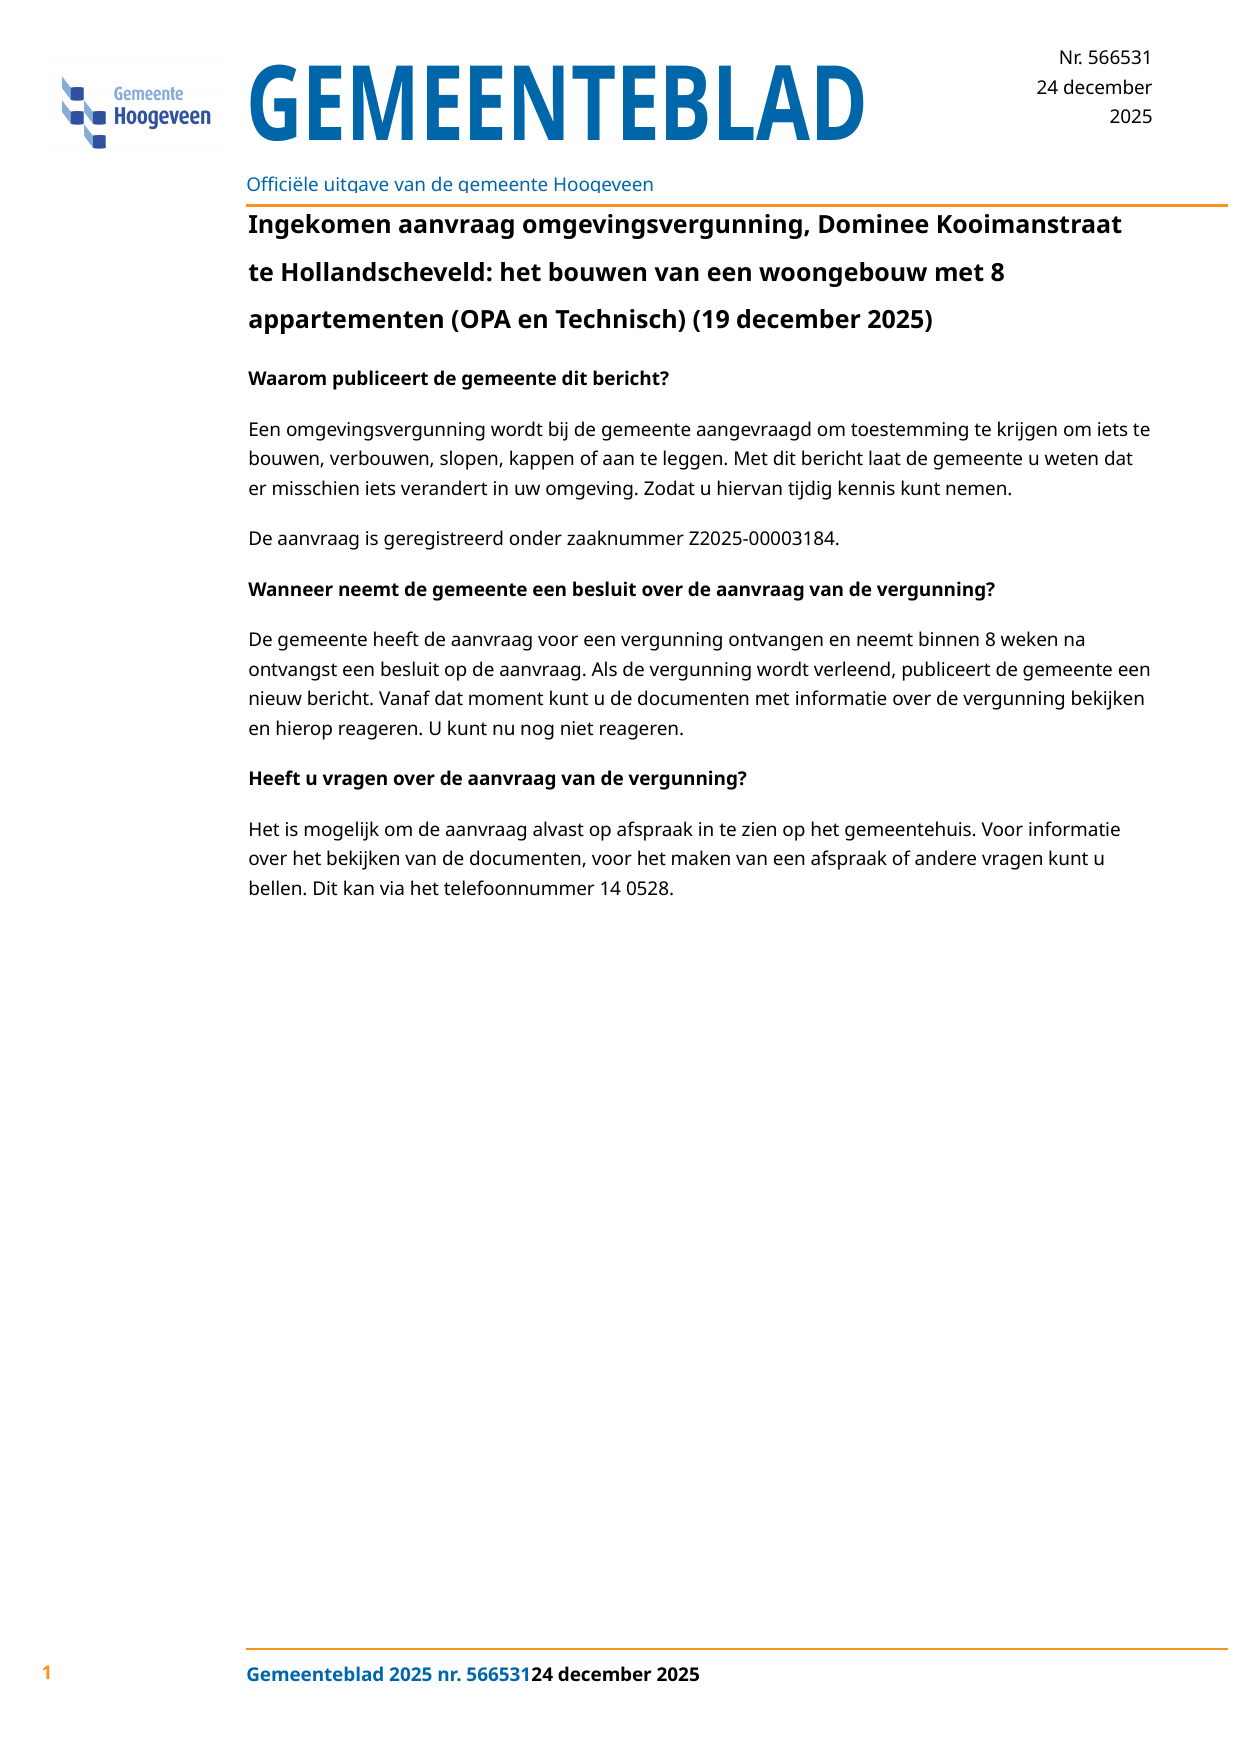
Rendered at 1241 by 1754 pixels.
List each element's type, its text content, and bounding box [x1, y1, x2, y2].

text Wanneer neemt de gemeente een besluit over de aanvraag van de vergunning? [248, 576, 1152, 602]
text Ingekomen aanvraag omgevingsvergunning, Dominee Kooimanstraat te Hollandscheveld: het bouwen van een woongebouw met 8 appartementen (OPA en Technisch) (19 december 2025) [248, 207, 1152, 336]
text Het is mogelijk om de aanvraag alvast op afspraak in te zien op het gemeentehuis. Voor informatie over het bekijken van de documenten, voor het maken van een afspraak of andere vragen kunt u bellen. Dit kan via het telefoonnummer 14 0528. [248, 816, 1152, 901]
text Heeft u vragen over de aanvraag van de vergunning? [248, 766, 1152, 791]
text De gemeente heeft de aanvraag voor een vergunning ontvangen en neemt binnen 8 weken na ontvangst een besluit op de aanvraag. Als de vergunning wordt verleend, publiceert de gemeente een nieuw bericht. Vanaf dat moment kunt u de documenten met informatie over de vergunning bekijken en hierop reageren. U kunt nu nog niet reageren. [248, 626, 1152, 741]
picture [41, 47, 231, 172]
text De aanvraag is geregistreerd onder zaaknummer Z2025-00003184. [248, 526, 1152, 551]
text Een omgevingsvergunning wordt bij de gemeente aangevraagd om toestemming te krijgen om iets te bouwen, verbouwen, slopen, kappen of aan te leggen. Met dit bericht laat de gemeente u weten dat er misschien iets verandert in uw omgeving. Zodat u hiervan tijdig kennis kunt nemen. [248, 416, 1152, 501]
text Waarom publiceert de gemeente dit bericht? [248, 366, 1152, 391]
